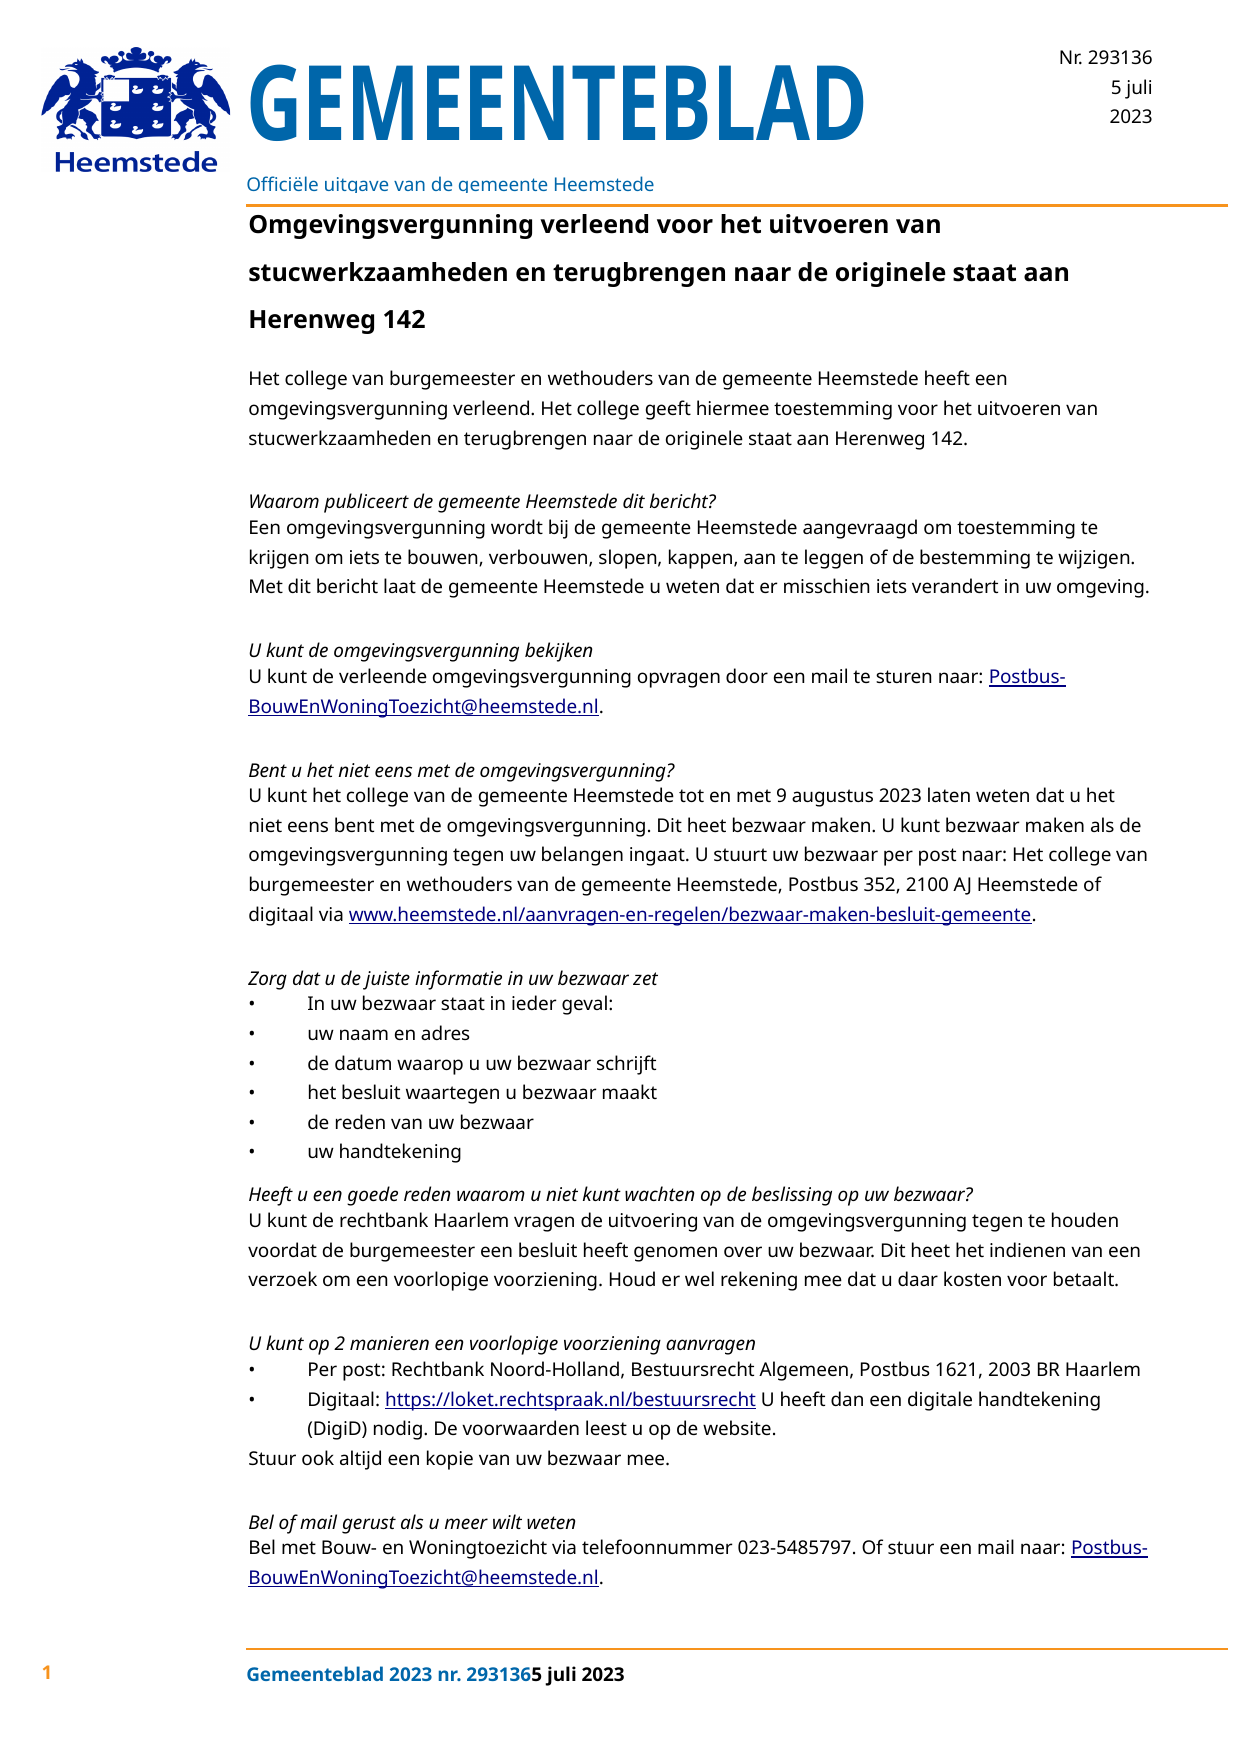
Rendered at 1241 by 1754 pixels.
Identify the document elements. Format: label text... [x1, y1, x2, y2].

text Bent u het niet eens met de omgevingsvergunning? [248, 757, 1152, 782]
text U kunt de rechtbank Haarlem vragen de uitvoering van de omgevingsvergunning tegen te houden voordat de burgemeester een besluit heeft genomen over uw bezwaar. Dit heet het indienen van een verzoek om een voorlopige voorziening. Houd er wel rekening mee dat u daar kosten voor betaalt. [248, 1207, 1152, 1292]
list de datum waarop u uw bezwaar schrijft [248, 1050, 1152, 1075]
text Zorg dat u de juiste informatie in uw bezwaar zet [248, 965, 1152, 991]
text Stuur ook altijd een kopie van uw bezwaar mee. [248, 1445, 1152, 1471]
text U kunt de omgevingsvergunning bekijken [248, 637, 1152, 663]
text U kunt op 2 manieren een voorlopige voorziening aanvragen [248, 1330, 1152, 1356]
text Heeft u een goede reden waarom u niet kunt wachten op de beslissing op uw bezwaar? [248, 1182, 1152, 1207]
picture [41, 47, 231, 172]
text U kunt de verleende omgevingsvergunning opvragen door een mail te sturen naar: Postbus-BouwEnWoningToezicht@heemstede.nl. [248, 663, 1152, 718]
text Bel met Bouw- en Woningtoezicht via telefoonnummer 023-5485797. Of stuur een mail naar: Postbus-BouwEnWoningToezicht@heemstede.nl. [248, 1534, 1152, 1590]
text Omgevingsvergunning verleend voor het uitvoeren van stucwerkzaamheden en terugbrengen naar de originele staat aan Herenweg 142 [248, 207, 1152, 336]
text Het college van burgemeester en wethouders van de gemeente Heemstede heeft een omgevingsvergunning verleend. Het college geeft hiermee toestemming voor het uitvoeren van stucwerkzaamheden en terugbrengen naar de originele staat aan Herenweg 142. [248, 366, 1152, 450]
list Digitaal: https://loket.rechtspraak.nl/bestuursrecht U heeft dan een digitale handtekening (DigiD) nodig. De voorwaarden leest u op de website. [248, 1386, 1152, 1441]
text Een omgevingsvergunning wordt bij de gemeente Heemstede aangevraagd om toestemming te krijgen om iets te bouwen, verbouwen, slopen, kappen, aan te leggen of de bestemming te wijzigen. Met dit bericht laat de gemeente Heemstede u weten dat er misschien iets verandert in uw omgeving. [248, 514, 1152, 599]
list de reden van uw bezwaar [248, 1109, 1152, 1134]
list het besluit waartegen u bezwaar maakt [248, 1079, 1152, 1105]
list Per post: Rechtbank Noord-Holland, Bestuursrecht Algemeen, Postbus 1621, 2003 BR Haarlem [248, 1356, 1152, 1382]
list uw handtekening [248, 1138, 1152, 1164]
text Bel of mail gerust als u meer wilt weten [248, 1509, 1152, 1534]
text Waarom publiceert de gemeente Heemstede dit bericht? [248, 489, 1152, 514]
text U kunt het college van de gemeente Heemstede tot en met 9 augustus 2023 laten weten dat u het niet eens bent met de omgevingsvergunning. Dit heet bezwaar maken. U kunt bezwaar maken als de omgevingsvergunning tegen uw belangen ingaat. U stuurt uw bezwaar per post naar: Het college van burgemeester en wethouders van de gemeente Heemstede, Postbus 352, 2100 AJ Heemstede of digitaal via www.heemstede.nl/aanvragen-en-regelen/bezwaar-maken-besluit-gemeente. [248, 782, 1152, 927]
list In uw bezwaar staat in ieder geval: [248, 991, 1152, 1016]
list uw naam en adres [248, 1020, 1152, 1046]
